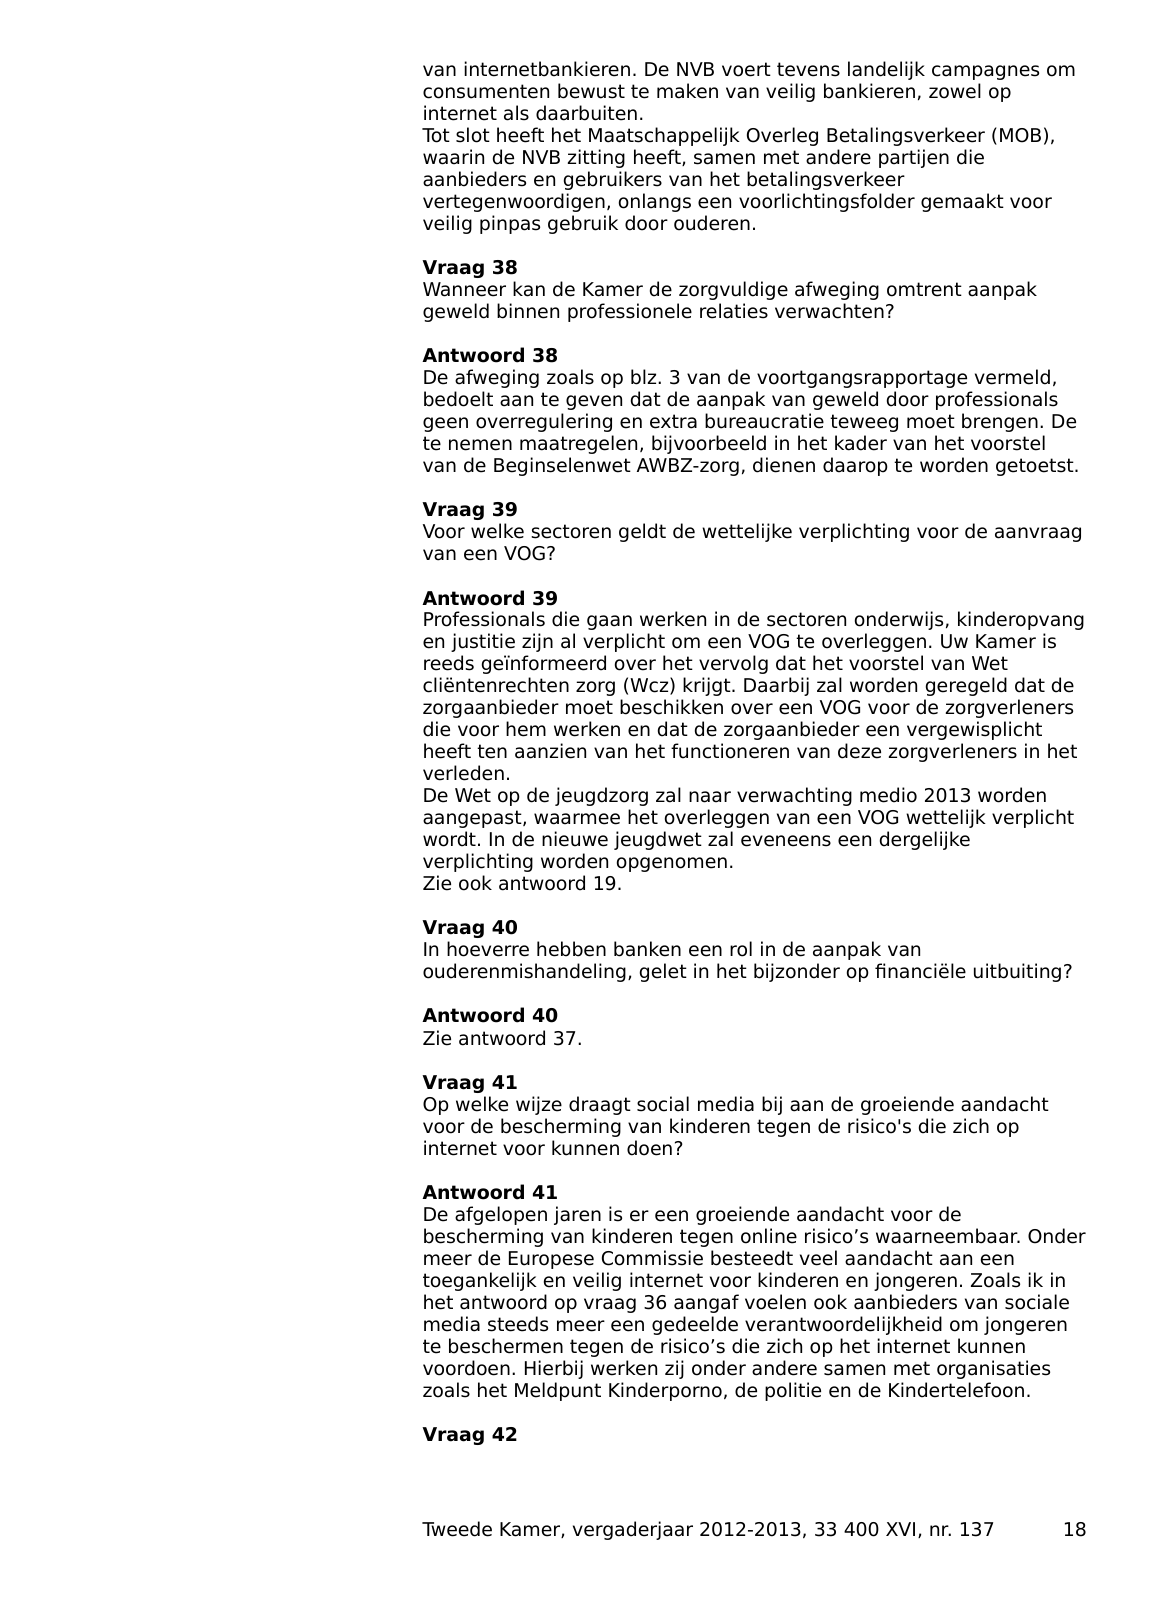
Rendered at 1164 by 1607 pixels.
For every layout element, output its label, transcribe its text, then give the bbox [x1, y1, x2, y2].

text Antwoord 40 [422, 1005, 1087, 1027]
text De Wet op de jeugdzorg zal naar verwachting medio 2013 worden aangepast, waarmee het overleggen van een VOG wettelijk verplicht wordt. In de nieuwe jeugdwet zal eveneens een dergelijke verplichting worden opgenomen. [422, 785, 1087, 873]
text Tot slot heeft het Maatschappelijk Overleg Betalingsverkeer (MOB), waarin de NVB zitting heeft, samen met andere partijen die aanbieders en gebruikers van het betalingsverkeer vertegenwoordigen, onlangs een voorlichtingsfolder gemaakt voor veilig pinpas gebruik door ouderen. [422, 125, 1087, 235]
text Vraag 38 [422, 257, 1087, 279]
text Vraag 42 [422, 1424, 1087, 1446]
text Wanneer kan de Kamer de zorgvuldige afweging omtrent aanpak geweld binnen professionele relaties verwachten? [422, 279, 1087, 323]
text Vraag 41 [422, 1072, 1087, 1093]
text Zie ook antwoord 19. [422, 873, 1087, 895]
text Antwoord 41 [422, 1182, 1087, 1204]
text Vraag 39 [422, 499, 1087, 521]
text Zie antwoord 37. [422, 1027, 1087, 1049]
text In hoeverre hebben banken een rol in de aanpak van ouderenmishandeling, gelet in het bijzonder op financiële uitbuiting? [422, 939, 1087, 983]
text van internetbankieren. De NVB voert tevens landelijk campagnes om consumenten bewust te maken van veilig bankieren, zowel op internet als daarbuiten. [422, 59, 1087, 125]
text Antwoord 39 [422, 587, 1087, 609]
text Antwoord 38 [422, 345, 1087, 367]
text Op welke wijze draagt social media bij aan de groeiende aandacht voor de bescherming van kinderen tegen de risico's die zich op internet voor kunnen doen? [422, 1093, 1087, 1159]
text Vraag 40 [422, 917, 1087, 939]
text De afgelopen jaren is er een groeiende aandacht voor de bescherming van kinderen tegen online risico’s waarneembaar. Onder meer de Europese Commissie besteedt veel aandacht aan een toegankelijk en veilig internet voor kinderen en jongeren. Zoals ik in het antwoord op vraag 36 aangaf voelen ook aanbieders van sociale media steeds meer een gedeelde verantwoordelijkheid om jongeren te beschermen tegen de risico’s die zich op het internet kunnen voordoen. Hierbij werken zij onder andere samen met organisaties zoals het Meldpunt Kinderporno, de politie en de Kindertelefoon. [422, 1204, 1087, 1401]
text Professionals die gaan werken in de sectoren onderwijs, kinderopvang en justitie zijn al verplicht om een VOG te overleggen. Uw Kamer is reeds geïnformeerd over het vervolg dat het voorstel van Wet cliëntenrechten zorg (Wcz) krijgt. Daarbij zal worden geregeld dat de zorgaanbieder moet beschikken over een VOG voor de zorgverleners die voor hem werken en dat de zorgaanbieder een vergewisplicht heeft ten aanzien van het functioneren van deze zorgverleners in het verleden. [422, 609, 1087, 785]
text Voor welke sectoren geldt de wettelijke verplichting voor de aanvraag van een VOG? [422, 521, 1087, 565]
text De afweging zoals op blz. 3 van de voortgangsrapportage vermeld, bedoelt aan te geven dat de aanpak van geweld door professionals geen overregulering en extra bureaucratie teweeg moet brengen. De te nemen maatregelen, bijvoorbeeld in het kader van het voorstel van de Beginselenwet AWBZ-zorg, dienen daarop te worden getoetst. [422, 367, 1087, 477]
